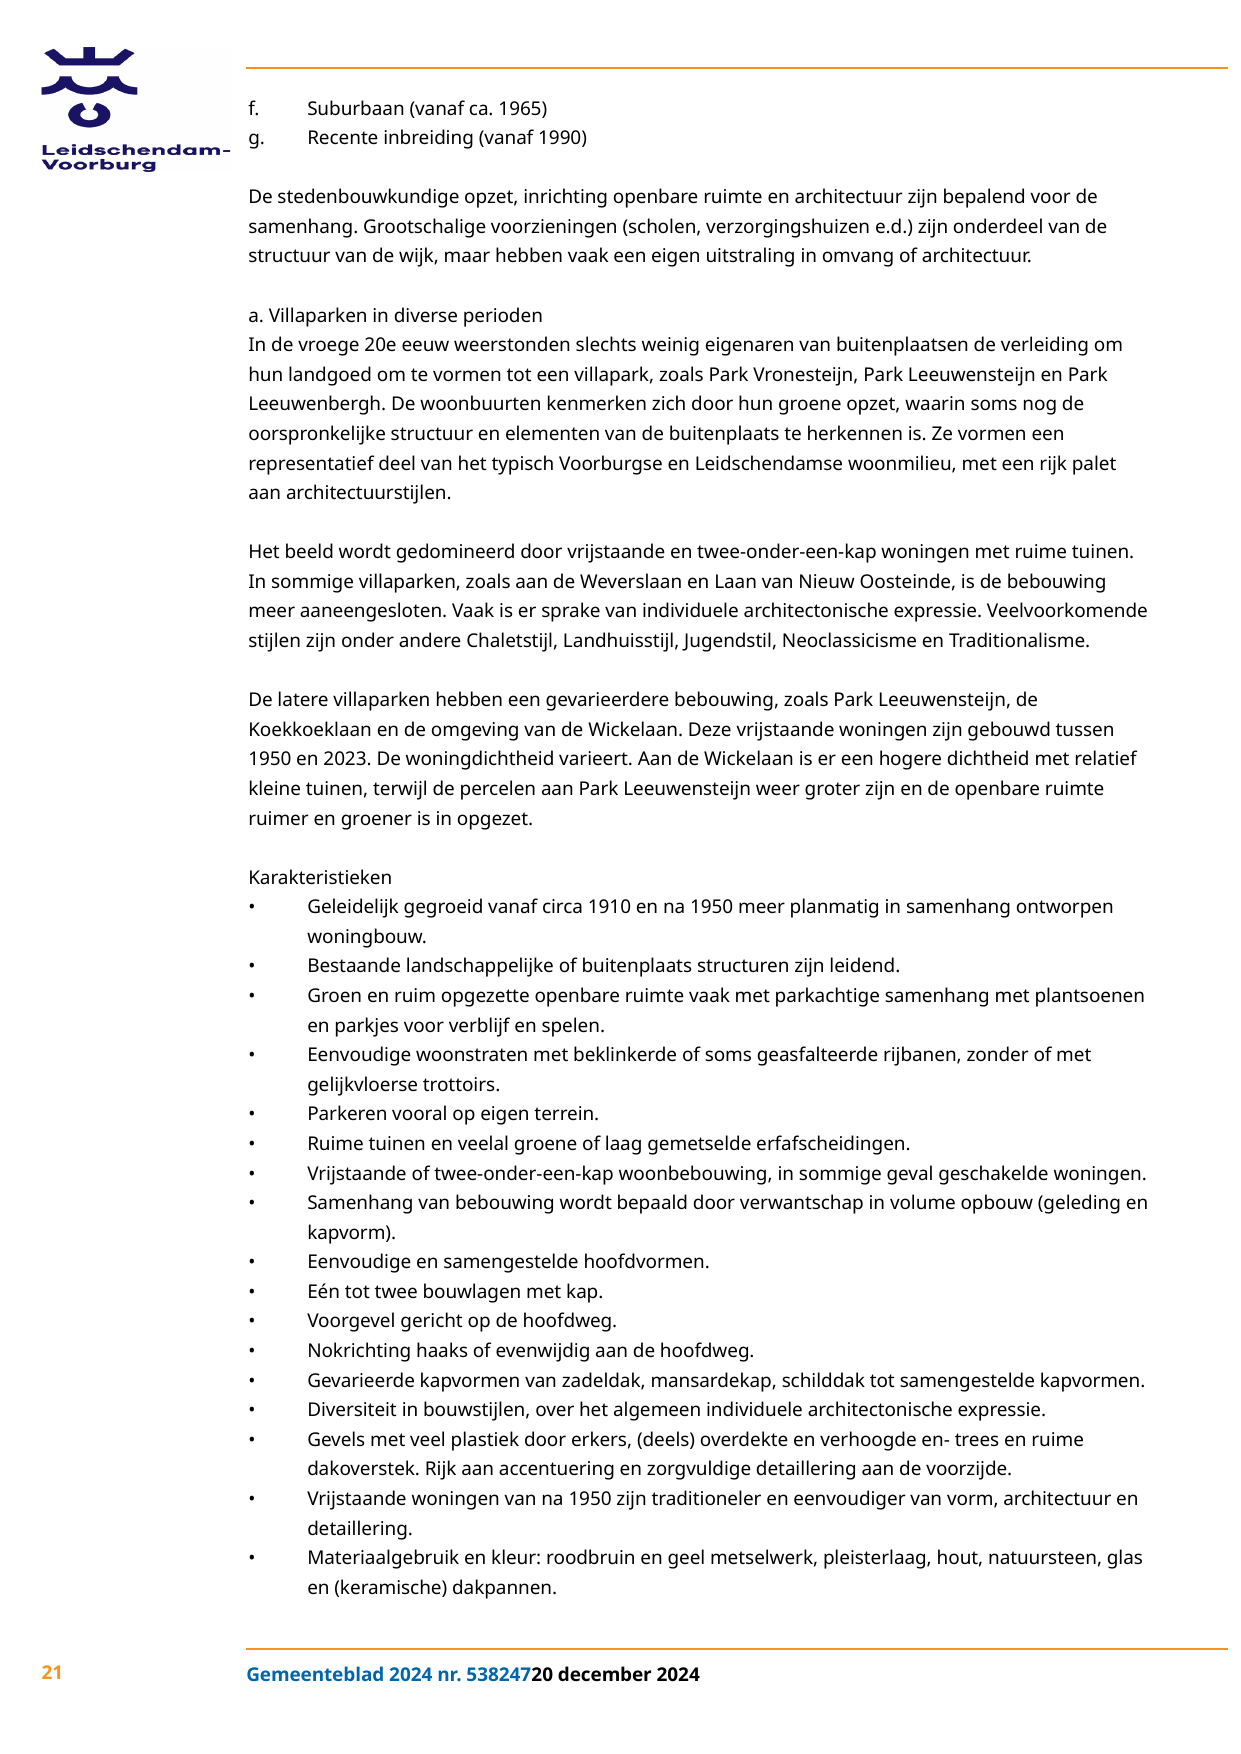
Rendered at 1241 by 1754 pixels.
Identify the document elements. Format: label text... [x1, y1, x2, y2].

list Geleidelijk gegroeid vanaf circa 1910 en na 1950 meer planmatig in samenhang ontworpen woningbouw. [248, 893, 1152, 949]
list Vrijstaande woningen van na 1950 zijn traditioneler en eenvoudiger van vorm, architectuur en detaillering. [248, 1485, 1152, 1541]
picture [41, 47, 231, 172]
list Eenvoudige en samengestelde hoofdvormen. [248, 1248, 1152, 1274]
list Bestaande landschappelijke of buitenplaats structuren zijn leidend. [248, 953, 1152, 978]
list Suburbaan (vanaf ca. 1965) [248, 95, 1152, 121]
list Groen en ruim opgezette openbare ruimte vaak met parkachtige samenhang met plantsoenen en parkjes voor verblijf en spelen. [248, 982, 1152, 1038]
text a. Villaparken in diverse perioden [248, 302, 1152, 328]
list Ruime tuinen en veelal groene of laag gemetselde erfafscheidingen. [248, 1130, 1152, 1156]
list Parkeren vooral op eigen terrein. [248, 1101, 1152, 1126]
list Gevarieerde kapvormen van zadeldak, mansardekap, schilddak tot samengestelde kapvormen. [248, 1367, 1152, 1393]
list Nokrichting haaks of evenwijdig aan de hoofdweg. [248, 1337, 1152, 1363]
list Voorgevel gericht op de hoofdweg. [248, 1308, 1152, 1333]
list Samenhang van bebouwing wordt bepaald door verwantschap in volume opbouw (geleding en kapvorm). [248, 1189, 1152, 1245]
text In de vroege 20e eeuw weerstonden slechts weinig eigenaren van buitenplaatsen de verleiding om hun landgoed om te vormen tot een villapark, zoals Park Vronesteijn, Park Leeuwensteijn en Park Leeuwenbergh. De woonbuurten kenmerken zich door hun groene opzet, waarin soms nog de oorspronkelijke structuur en elementen van de buitenplaats te herkennen is. Ze vormen een representatief deel van het typisch Voorburgse en Leidschendamse woonmilieu, met een rijk palet aan architectuurstijlen. [248, 331, 1152, 505]
text De latere villaparken hebben een gevarieerdere bebouwing, zoals Park Leeuwensteijn, de Koekkoeklaan en de omgeving van de Wickelaan. Deze vrijstaande woningen zijn gebouwd tussen 1950 en 2023. De woningdichtheid varieert. Aan de Wickelaan is er een hogere dichtheid met relatief kleine tuinen, terwijl de percelen aan Park Leeuwensteijn weer groter zijn en de openbare ruimte ruimer en groener is in opgezet. [248, 686, 1152, 831]
text Karakteristieken [248, 864, 1152, 890]
text De stedenbouwkundige opzet, inrichting openbare ruimte en architectuur zijn bepalend voor de samenhang. Grootschalige voorzieningen (scholen, verzorgingshuizen e.d.) zijn onderdeel van de structuur van de wijk, maar hebben vaak een eigen uitstraling in omvang of architectuur. [248, 183, 1152, 268]
list Vrijstaande of twee-onder-een-kap woonbebouwing, in sommige geval geschakelde woningen. [248, 1160, 1152, 1186]
list Gevels met veel plastiek door erkers, (deels) overdekte en verhoogde en- trees en ruime dakoverstek. Rijk aan accentuering en zorgvuldige detaillering aan de voorzijde. [248, 1426, 1152, 1481]
list Eenvoudige woonstraten met beklinkerde of soms geasfalteerde rijbanen, zonder of met gelijkvloerse trottoirs. [248, 1041, 1152, 1097]
text Het beeld wordt gedomineerd door vrijstaande en twee-onder-een-kap woningen met ruime tuinen. In sommige villaparken, zoals aan de Weverslaan en Laan van Nieuw Oosteinde, is de bebouwing meer aaneengesloten. Vaak is er sprake van individuele architectonische expressie. Veelvoorkomende stijlen zijn onder andere Chaletstijl, Landhuisstijl, Jugendstil, Neoclassicisme en Traditionalisme. [248, 538, 1152, 653]
list Recente inbreiding (vanaf 1990) [248, 124, 1152, 150]
list Materiaalgebruik en kleur: roodbruin en geel metselwerk, pleisterlaag, hout, natuursteen, glas en (keramische) dakpannen. [248, 1544, 1152, 1600]
list Diversiteit in bouwstijlen, over het algemeen individuele architectonische expressie. [248, 1396, 1152, 1422]
list Eén tot twee bouwlagen met kap. [248, 1278, 1152, 1304]
